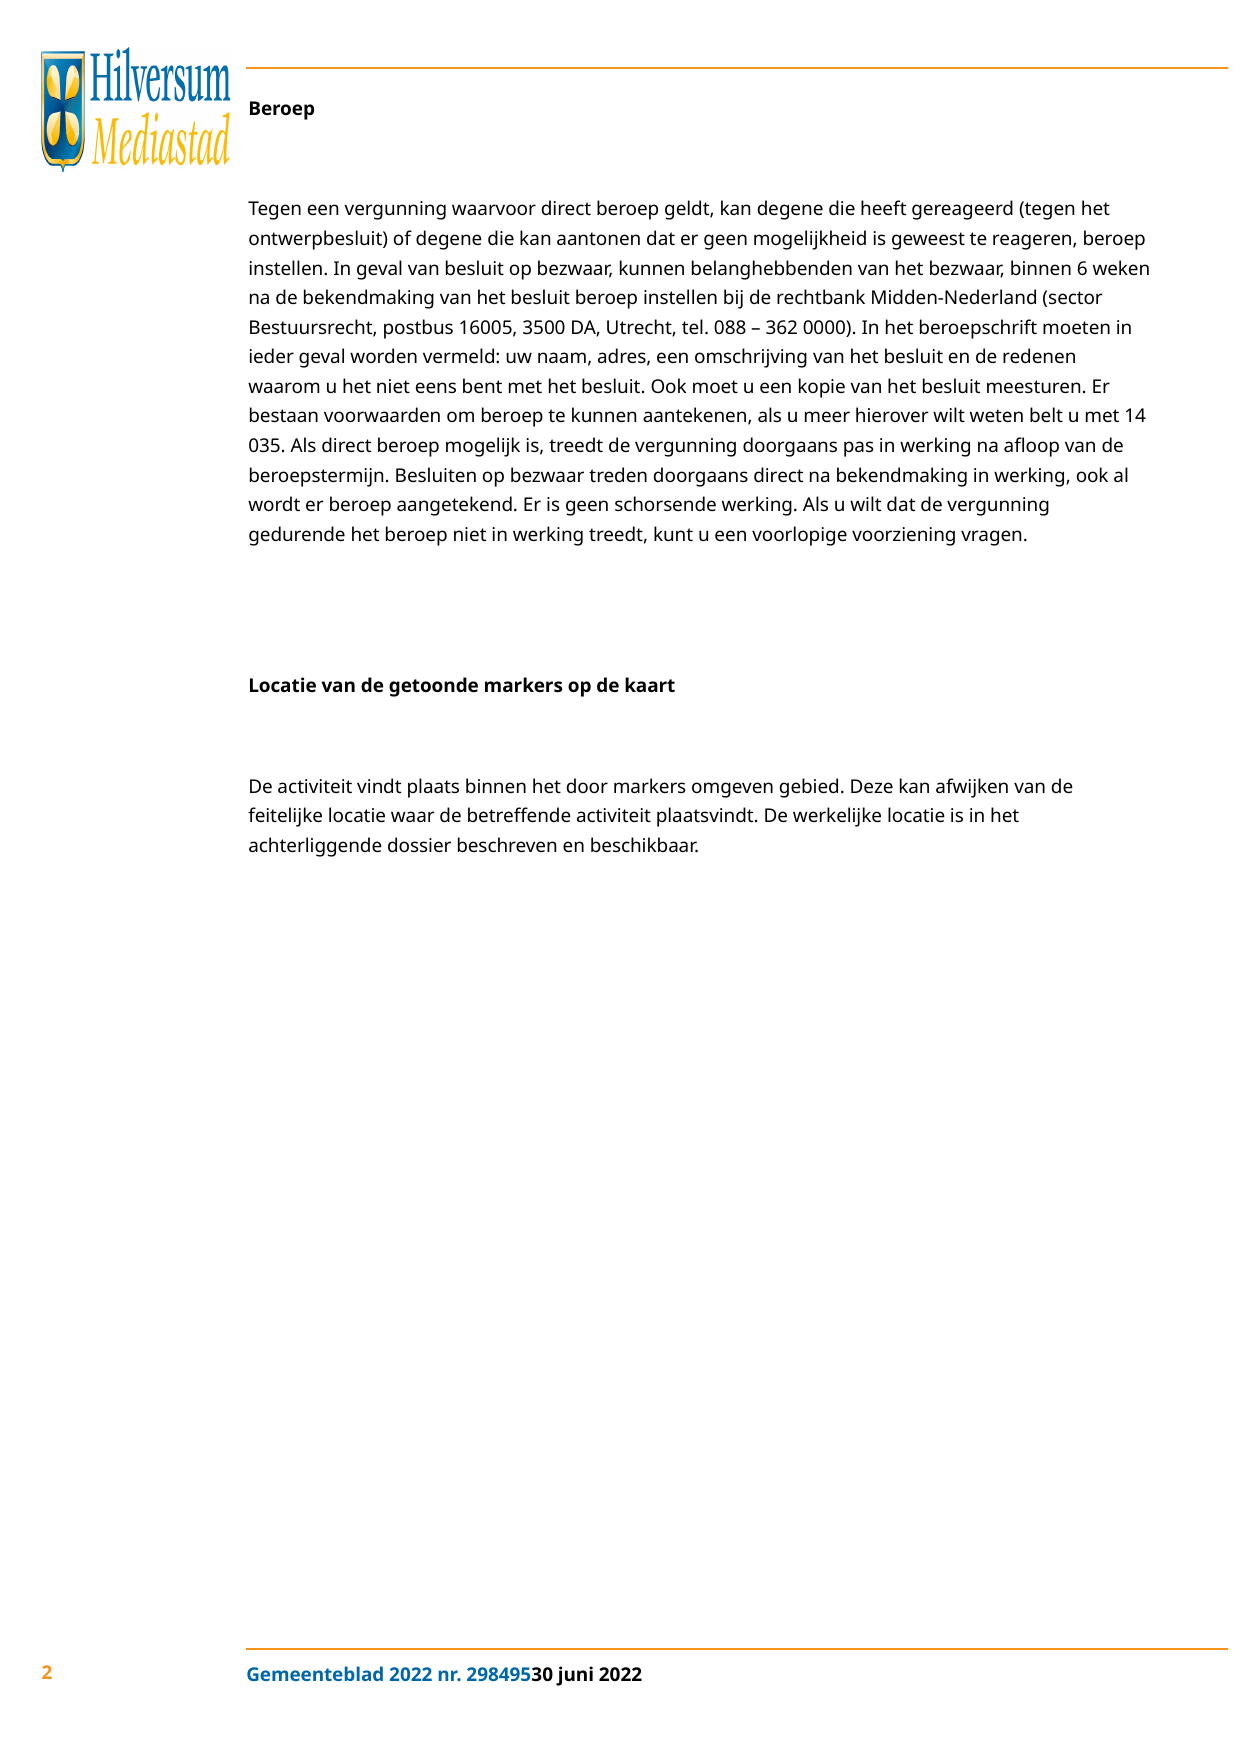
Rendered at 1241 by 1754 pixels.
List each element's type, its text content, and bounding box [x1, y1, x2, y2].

picture [41, 47, 231, 172]
text De activiteit vindt plaats binnen het door markers omgeven gebied. Deze kan afwijken van de feitelijke locatie waar de betreffende activiteit plaatsvindt. De werkelijke locatie is in het achterliggende dossier beschreven en beschikbaar. [248, 773, 1152, 858]
text Tegen een vergunning waarvoor direct beroep geldt, kan degene die heeft gereageerd (tegen het ontwerpbesluit) of degene die kan aantonen dat er geen mogelijkheid is geweest te reageren, beroep instellen. In geval van besluit op bezwaar, kunnen belanghebbenden van het bezwaar, binnen 6 weken na de bekendmaking van het besluit beroep instellen bij de rechtbank Midden-Nederland (sector Bestuursrecht, postbus 16005, 3500 DA, Utrecht, tel. 088 – 362 0000). In het beroepschrift moeten in ieder geval worden vermeld: uw naam, adres, een omschrijving van het besluit en de redenen waarom u het niet eens bent met het besluit. Ook moet u een kopie van het besluit meesturen. Er bestaan voorwaarden om beroep te kunnen aantekenen, als u meer hierover wilt weten belt u met 14 035. Als direct beroep mogelijk is, treedt de vergunning doorgaans pas in werking na afloop van de beroepstermijn. Besluiten op bezwaar treden doorgaans direct na bekendmaking in werking, ook al wordt er beroep aangetekend. Er is geen schorsende werking. Als u wilt dat de vergunning gedurende het beroep niet in werking treedt, kunt u een voorlopige voorziening vragen. [248, 196, 1152, 547]
text Beroep [248, 95, 1152, 121]
text Locatie van de getoonde markers op de kaart [248, 672, 1152, 698]
